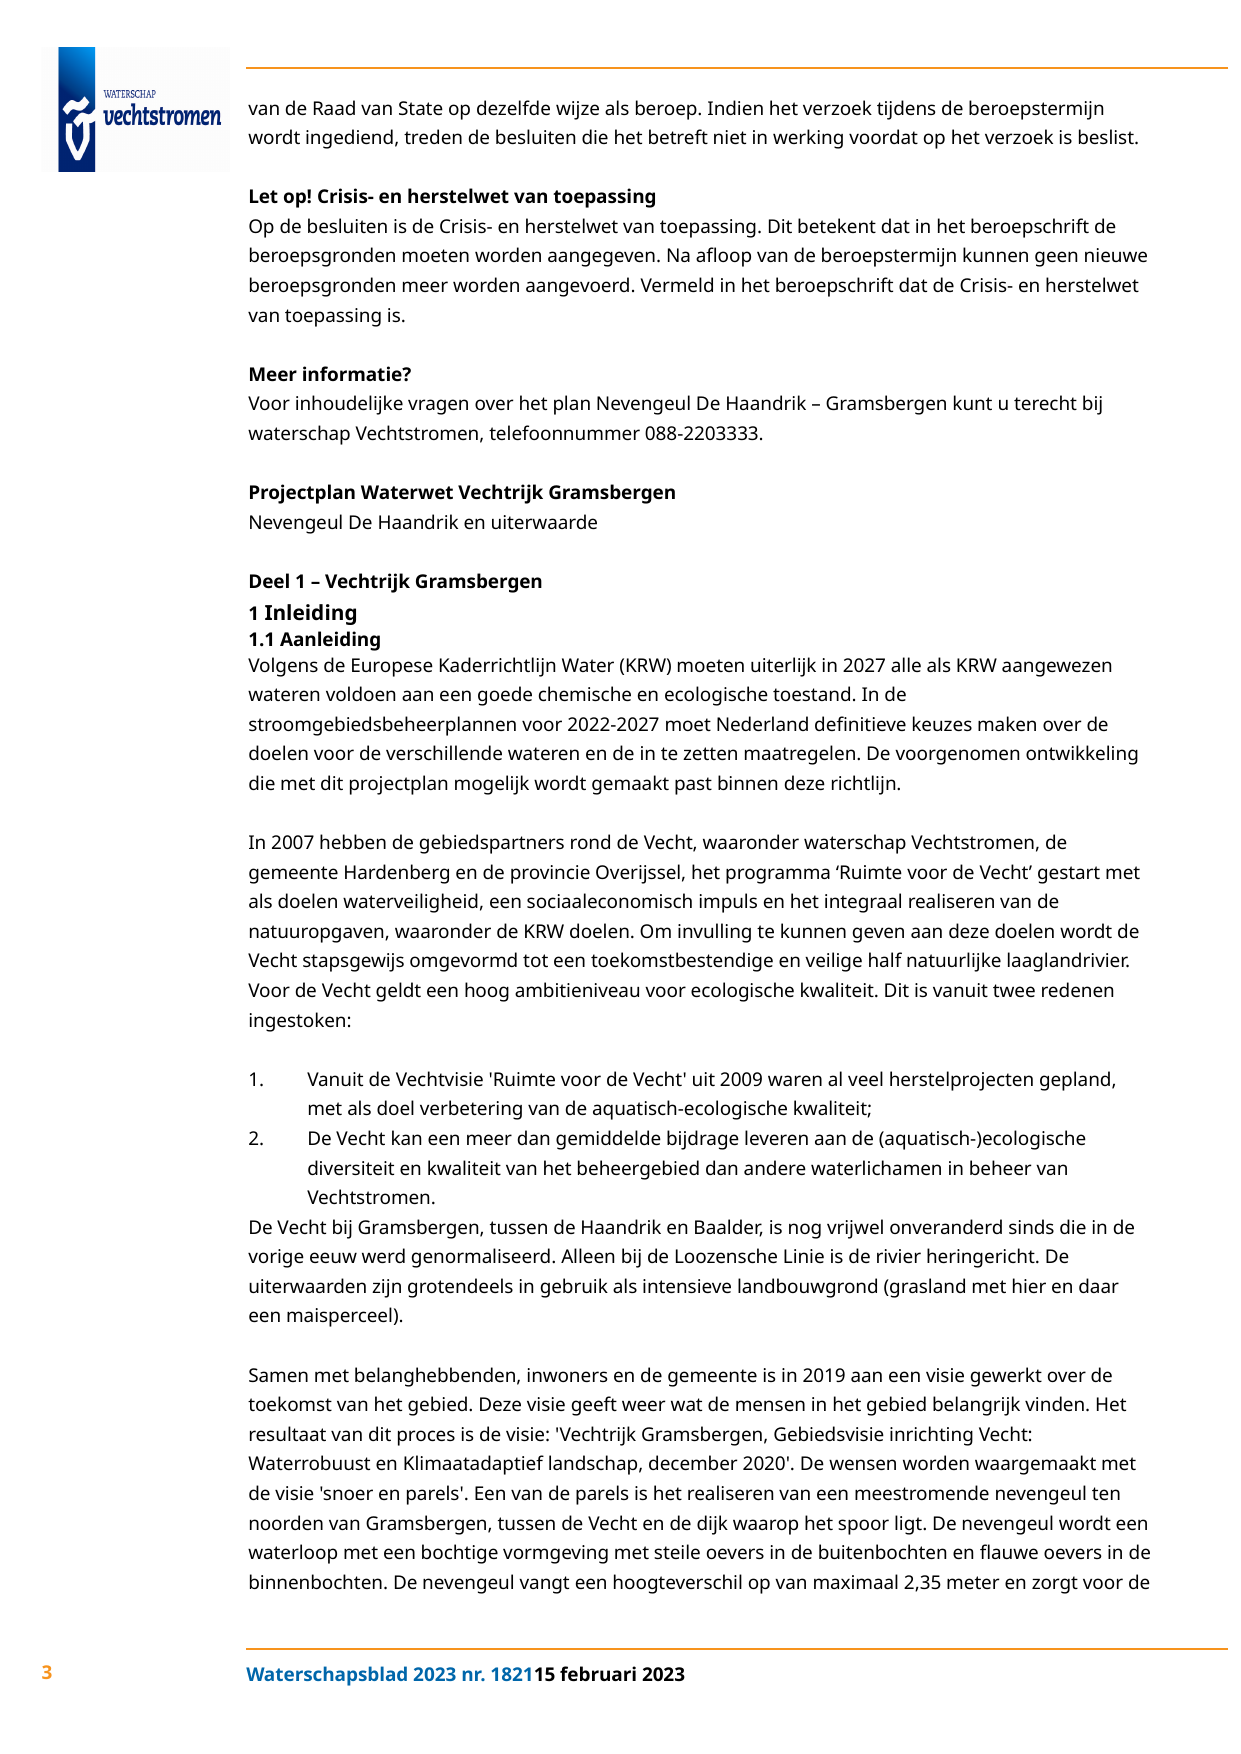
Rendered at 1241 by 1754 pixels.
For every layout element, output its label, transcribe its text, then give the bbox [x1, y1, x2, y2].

text Samen met belanghebbenden, inwoners en de gemeente is in 2019 aan een visie gewerkt over de toekomst van het gebied. Deze visie geeft weer wat de mensen in het gebied belangrijk vinden. Het resultaat van dit proces is de visie: 'Vechtrijk Gramsbergen, Gebiedsvisie inrichting Vecht: Waterrobuust en Klimaatadaptief landschap, december 2020'. De wensen worden waargemaakt met de visie 'snoer en parels'. Een van de parels is het realiseren van een meestromende nevengeul ten noorden van Gramsbergen, tussen de Vecht en de dijk waarop het spoor ligt. De nevengeul wordt een waterloop met een bochtige vormgeving met steile oevers in de buitenbochten en flauwe oevers in de binnenbochten. De nevengeul vangt een hoogteverschil op van maximaal 2,35 meter en zorgt voor de [248, 1362, 1152, 1595]
picture [41, 47, 231, 172]
text 1.1 Aanleiding [248, 626, 1152, 652]
text Let op! Crisis- en herstelwet van toepassing [248, 183, 1152, 209]
text Nevengeul De Haandrik en uiterwaarde [248, 509, 1152, 535]
text Deel 1 – Vechtrijk Gramsbergen [248, 568, 1152, 594]
text Op de besluiten is de Crisis- en herstelwet van toepassing. Dit betekent dat in het beroepschrift de beroepsgronden moeten worden aangegeven. Na afloop van de beroepstermijn kunnen geen nieuwe beroepsgronden meer worden aangevoerd. Vermeld in het beroepschrift dat de Crisis- en herstelwet van toepassing is. [248, 213, 1152, 328]
list De Vecht kan een meer dan gemiddelde bijdrage leveren aan de (aquatisch-)ecologische diversiteit en kwaliteit van het beheergebied dan andere waterlichamen in beheer van Vechtstromen. [248, 1125, 1152, 1210]
text 1 Inleiding [248, 598, 1152, 626]
text Volgens de Europese Kaderrichtlijn Water (KRW) moeten uiterlijk in 2027 alle als KRW aangewezen wateren voldoen aan een goede chemische en ecologische toestand. In de stroomgebiedsbeheerplannen voor 2022-2027 moet Nederland definitieve keuzes maken over de doelen voor de verschillende wateren en de in te zetten maatregelen. De voorgenomen ontwikkeling die met dit projectplan mogelijk wordt gemaakt past binnen deze richtlijn. [248, 652, 1152, 796]
text van de Raad van State op dezelfde wijze als beroep. Indien het verzoek tijdens de beroepstermijn wordt ingediend, treden de besluiten die het betreft niet in werking voordat op het verzoek is beslist. [248, 95, 1152, 150]
text Projectplan Waterwet Vechtrijk Gramsbergen [248, 479, 1152, 505]
text De Vecht bij Gramsbergen, tussen de Haandrik en Baalder, is nog vrijwel onveranderd sinds die in de vorige eeuw werd genormaliseerd. Alleen bij de Loozensche Linie is de rivier heringericht. De uiterwaarden zijn grotendeels in gebruik als intensieve landbouwgrond (grasland met hier en daar een maisperceel). [248, 1214, 1152, 1328]
text Meer informatie? [248, 361, 1152, 387]
text Voor inhoudelijke vragen over het plan Nevengeul De Haandrik – Gramsbergen kunt u terecht bij waterschap Vechtstromen, telefoonnummer 088-2203333. [248, 391, 1152, 446]
list Vanuit de Vechtvisie 'Ruimte voor de Vecht' uit 2009 waren al veel herstelprojecten gepland, met als doel verbetering van de aquatisch-ecologische kwaliteit; [248, 1066, 1152, 1121]
text In 2007 hebben de gebiedspartners rond de Vecht, waaronder waterschap Vechtstromen, de gemeente Hardenberg en de provincie Overijssel, het programma ‘Ruimte voor de Vecht’ gestart met als doelen waterveiligheid, een sociaaleconomisch impuls en het integraal realiseren van de natuuropgaven, waaronder de KRW doelen. Om invulling te kunnen geven aan deze doelen wordt de Vecht stapsgewijs omgevormd tot een toekomstbestendige en veilige half natuurlijke laaglandrivier. Voor de Vecht geldt een hoog ambitieniveau voor ecologische kwaliteit. Dit is vanuit twee redenen ingestoken: [248, 829, 1152, 1033]
